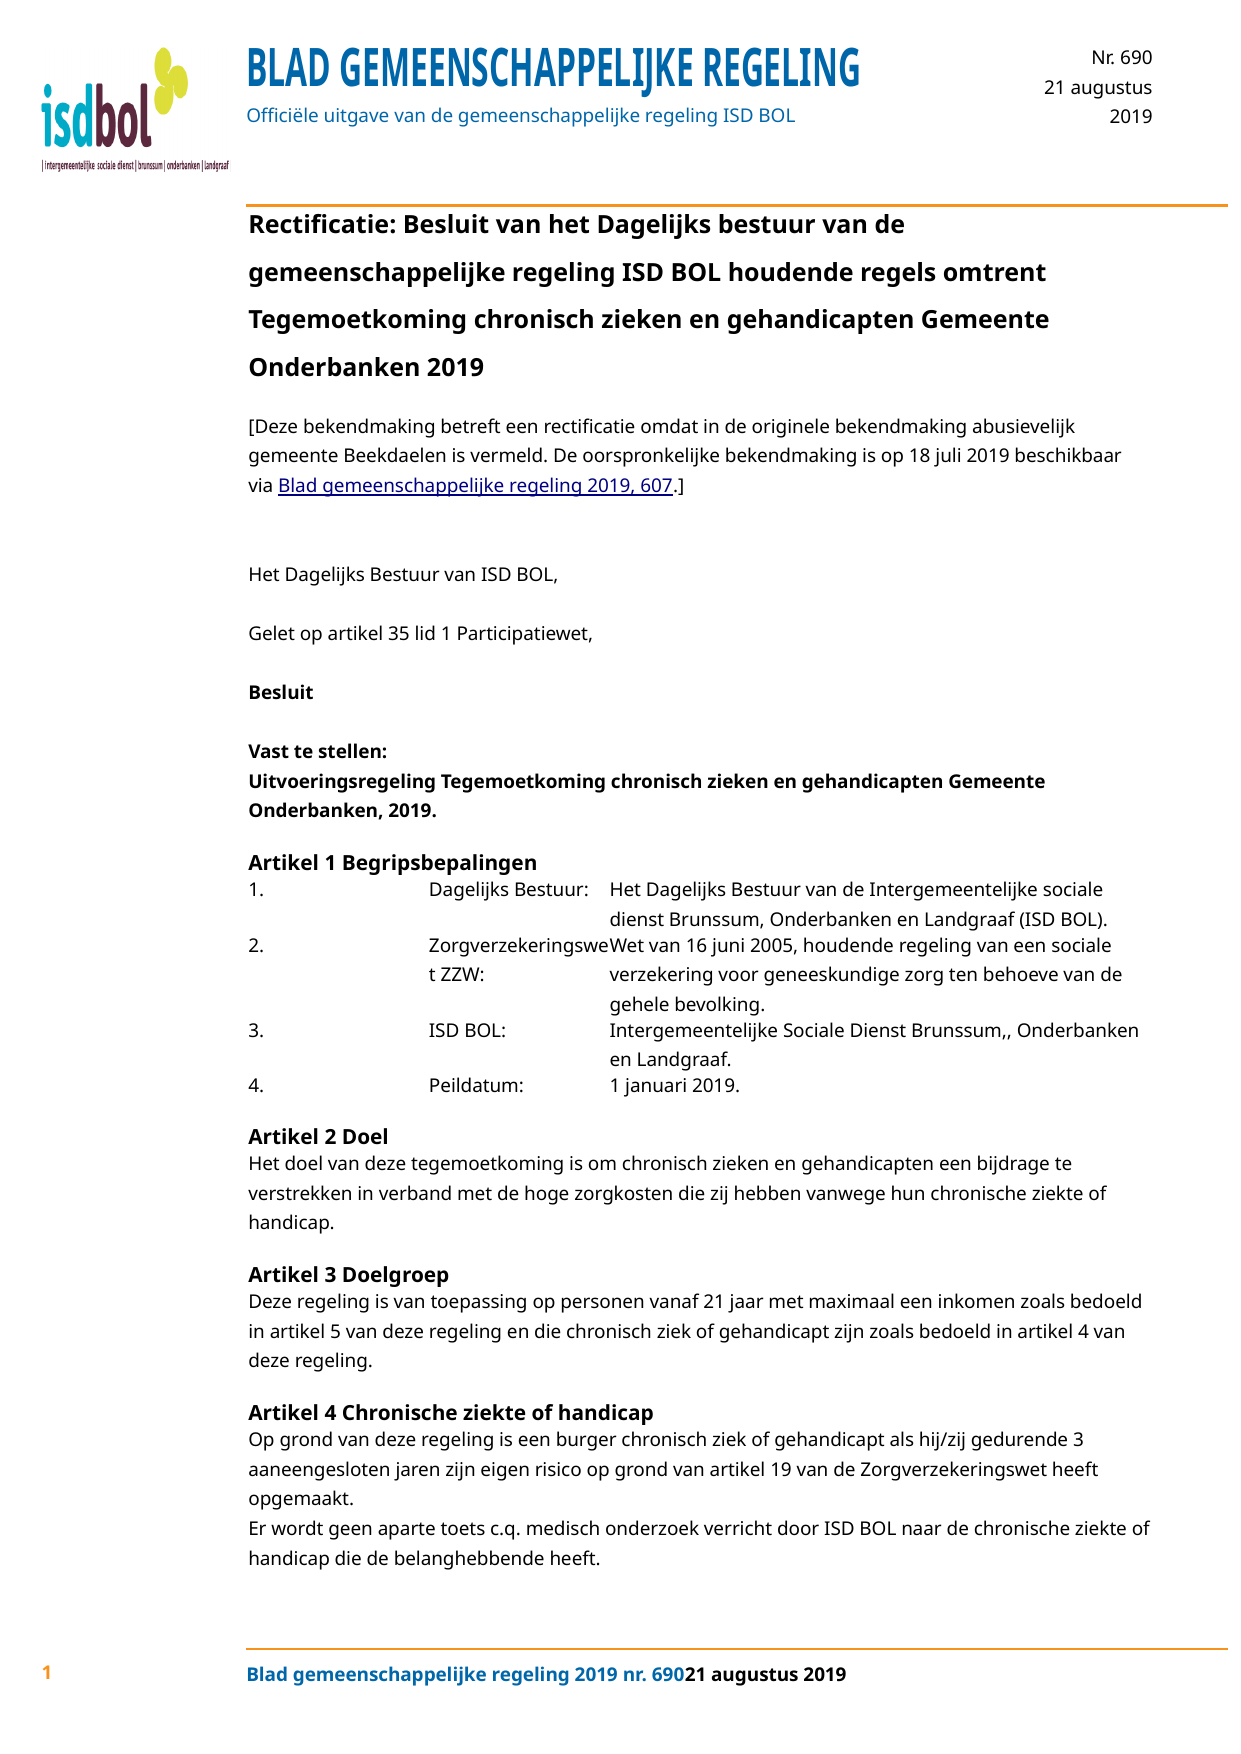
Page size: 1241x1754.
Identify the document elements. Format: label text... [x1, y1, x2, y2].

text Besluit [248, 679, 1152, 705]
table_cell 3. [248, 1017, 429, 1072]
table_cell Wet van 16 juni 2005, houdende regeling van een sociale verzekering voor geneeskundige zorg ten behoeve van de gehele bevolking. [609, 932, 1152, 1017]
text Artikel 4 Chronische ziekte of handicap [248, 1398, 1152, 1426]
table_cell Peildatum: [429, 1072, 609, 1098]
text Het doel van deze tegemoetkoming is om chronisch zieken en gehandicapten een bijdrage te verstrekken in verband met de hoge zorgkosten die zij hebben vanwege hun chronische ziekte of handicap. [248, 1150, 1152, 1235]
text Artikel 3 Doelgroep [248, 1260, 1152, 1288]
text Uitvoeringsregeling Tegemoetkoming chronisch zieken en gehandicapten Gemeente Onderbanken, 2019. [248, 768, 1152, 823]
table_header Dagelijks Bestuur: [429, 877, 609, 932]
text Deze regeling is van toepassing op personen vanaf 21 jaar met maximaal een inkomen zoals bedoeld in artikel 5 van deze regeling en die chronisch ziek of gehandicapt zijn zoals bedoeld in artikel 4 van deze regeling. [248, 1288, 1152, 1373]
text Rectificatie: Besluit van het Dagelijks bestuur van de gemeenschappelijke regeling ISD BOL houdende regels omtrent Tegemoetkoming chronisch zieken en gehandicapten Gemeente Onderbanken 2019 [248, 207, 1152, 384]
text Het Dagelijks Bestuur van ISD BOL, [248, 561, 1152, 587]
table_cell 1 januari 2019. [609, 1072, 1152, 1098]
text Op grond van deze regeling is een burger chronisch ziek of gehandicapt als hij/zij gedurende 3 aaneengesloten jaren zijn eigen risico op grond van artikel 19 van de Zorgverzekeringswet heeft opgemaakt. [248, 1426, 1152, 1511]
table_header Het Dagelijks Bestuur van de Intergemeentelijke sociale dienst Brunssum, Onderbanken en Landgraaf (ISD BOL). [609, 877, 1152, 932]
table_cell ISD BOL: [429, 1017, 609, 1072]
table_cell Zorgverzekeringswet ZZW: [429, 932, 609, 1017]
text Gelet op artikel 35 lid 1 Participatiewet, [248, 620, 1152, 646]
text [Deze bekendmaking betreft een rectificatie omdat in de originele bekendmaking abusievelijk gemeente Beekdaelen is vermeld. De oorspronkelijke bekendmaking is op 18 juli 2019 beschikbaar via Blad gemeenschappelijke regeling 2019, 607.] [248, 413, 1152, 498]
text Artikel 2 Doel [248, 1122, 1152, 1150]
text Artikel 1 Begripsbepalingen [248, 848, 1152, 877]
table_cell Intergemeentelijke Sociale Dienst Brunssum,, Onderbanken en Landgraaf. [609, 1017, 1152, 1072]
picture [41, 47, 231, 172]
text Er wordt geen aparte toets c.q. medisch onderzoek verricht door ISD BOL naar de chronische ziekte of handicap die de belanghebbende heeft. [248, 1515, 1152, 1571]
table_cell 2. [248, 932, 429, 1017]
table_cell 4. [248, 1072, 429, 1098]
text Vast te stellen: [248, 738, 1152, 764]
table_header 1. [248, 877, 429, 932]
